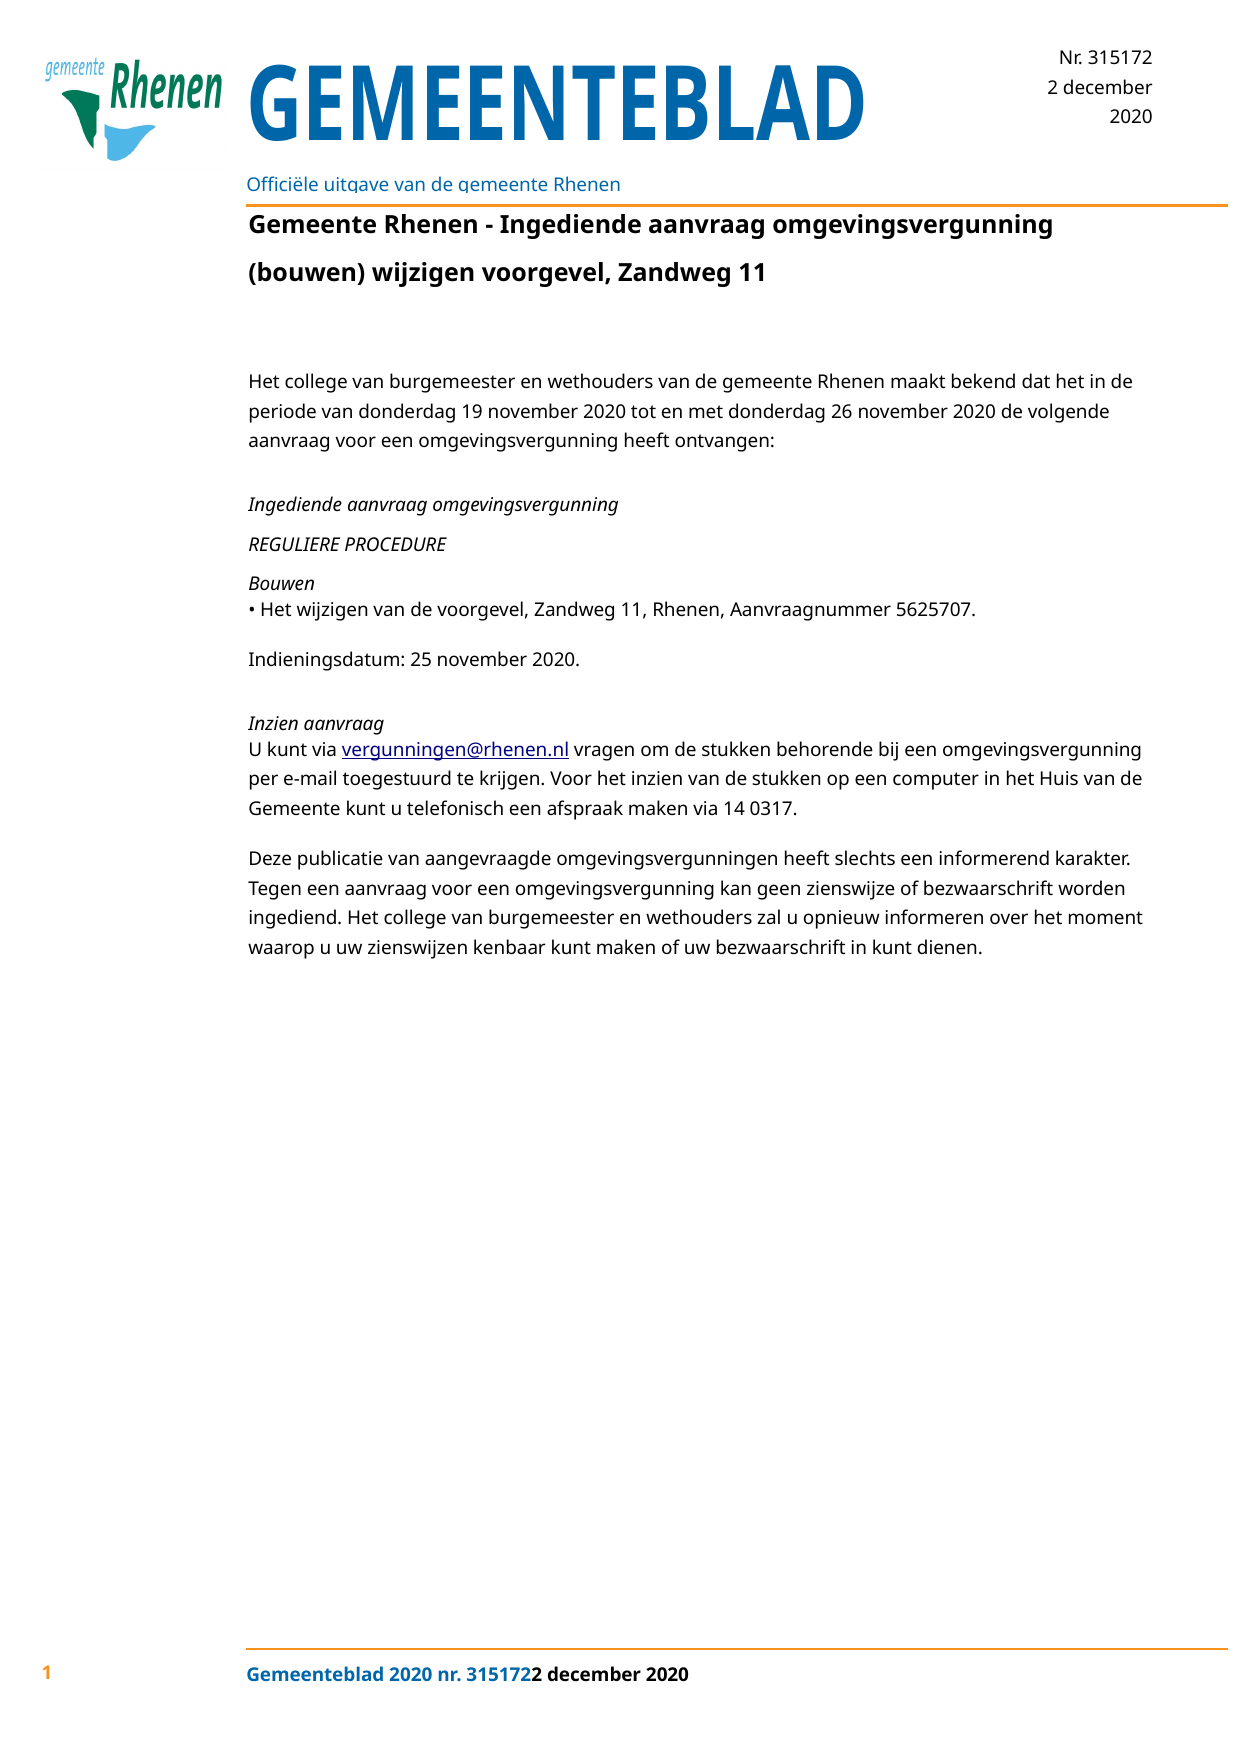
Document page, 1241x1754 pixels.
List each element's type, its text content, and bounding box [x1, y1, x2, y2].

text REGULIERE PROCEDURE [248, 531, 1152, 556]
picture [41, 47, 231, 172]
text Het college van burgemeester en wethouders van de gemeente Rhenen maakt bekend dat het in de periode van donderdag 19 november 2020 tot en met donderdag 26 november 2020 de volgende aanvraag voor een omgevingsvergunning heeft ontvangen: [248, 368, 1152, 453]
text Ingediende aanvraag omgevingsvergunning [248, 491, 1152, 517]
text Indieningsdatum: 25 november 2020. [248, 646, 1152, 672]
text U kunt via vergunningen@rhenen.nl vragen om de stukken behorende bij een omgevingsvergunning per e-mail toegestuurd te krijgen. Voor het inzien van de stukken op een computer in het Huis van de Gemeente kunt u telefonisch een afspraak maken via 14 0317. [248, 736, 1152, 821]
text Bouwen [248, 570, 1152, 596]
text Gemeente Rhenen - Ingediende aanvraag omgevingsvergunning (bouwen) wijzigen voorgevel, Zandweg 11 [248, 207, 1152, 288]
text • Het wijzigen van de voorgevel, Zandweg 11, Rhenen, Aanvraagnummer 5625707. [248, 596, 1152, 621]
text Inzien aanvraag [248, 710, 1152, 736]
text Deze publicatie van aangevraagde omgevingsvergunningen heeft slechts een informerend karakter. Tegen een aanvraag voor een omgevingsvergunning kan geen zienswijze of bezwaarschrift worden ingediend. Het college van burgemeester en wethouders zal u opnieuw informeren over het moment waarop u uw zienswijzen kenbaar kunt maken of uw bezwaarschrift in kunt dienen. [248, 845, 1152, 960]
